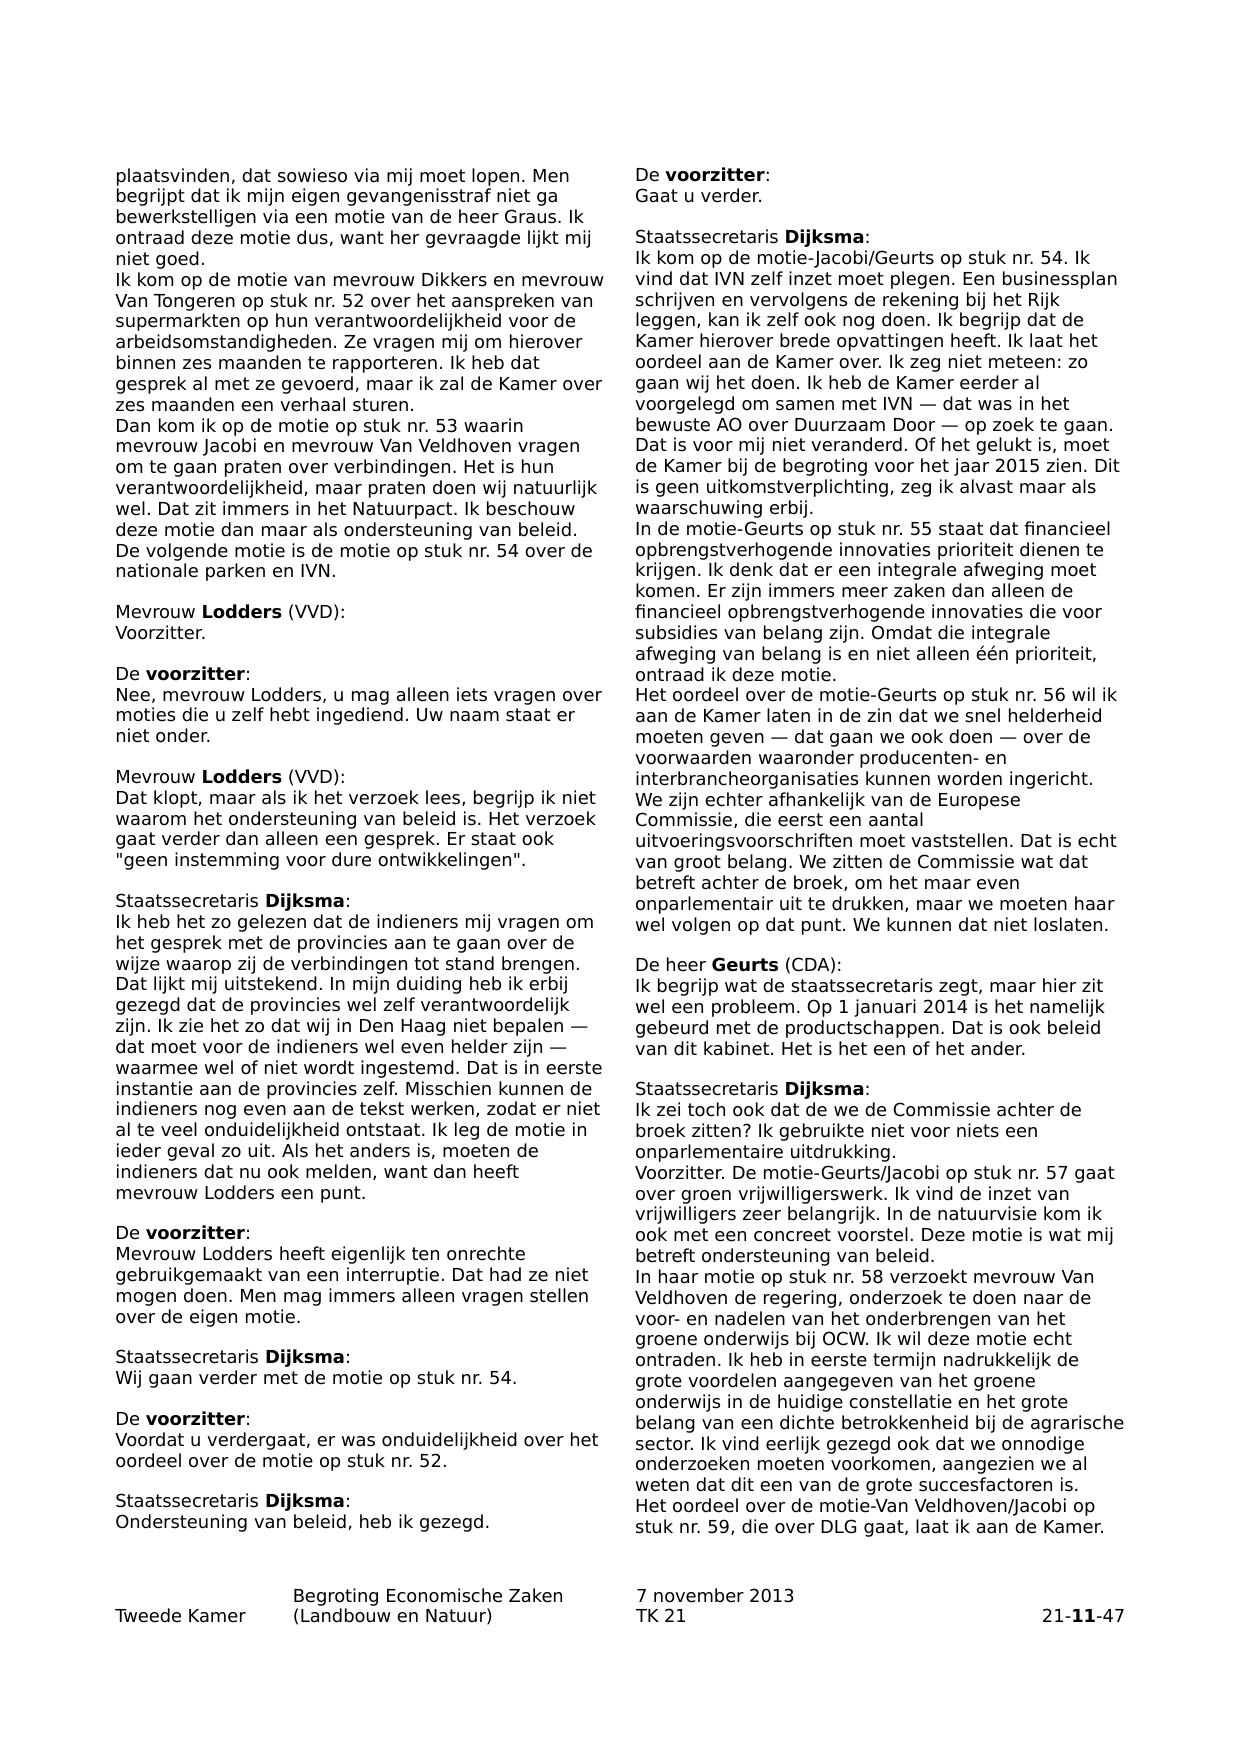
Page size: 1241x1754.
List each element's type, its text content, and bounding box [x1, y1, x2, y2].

text Voordat u verdergaat, er was onduidelijkheid over het oordeel over de motie op stuk nr. 52. [115, 1429, 605, 1471]
text Ik begrijp wat de staatssecretaris zegt, maar hier zit wel een probleem. Op 1 januari 2014 is het namelijk gebeurd met de productschappen. Dat is ook beleid van dit kabinet. Het is het een of het ander. [635, 976, 1125, 1059]
text Staatssecretaris Dijksma: [115, 1491, 605, 1512]
text Dat klopt, maar als ik het verzoek lees, begrijp ik niet waarom het ondersteuning van beleid is. Het verzoek gaat verder dan alleen een gesprek. Er staat ook "geen instemming voor dure ontwikkelingen". [115, 787, 605, 871]
text Staatssecretaris Dijksma: [635, 1079, 1125, 1100]
text De voorzitter: [635, 165, 1125, 186]
text Gaat u verder. [635, 186, 1125, 207]
text Staatssecretaris Dijksma: [115, 891, 605, 912]
text Dan kom ik op de motie op stuk nr. 53 waarin mevrouw Jacobi en mevrouw Van Veldhoven vragen om te gaan praten over verbindingen. Het is hun verantwoordelijkheid, maar praten doen wij natuurlijk wel. Dat zit immers in het Natuurpact. Ik beschouw deze motie dan maar als ondersteuning van beleid. [115, 415, 605, 540]
text Staatssecretaris Dijksma: [635, 227, 1125, 248]
text De heer Geurts (CDA): [635, 955, 1125, 976]
text Het oordeel over de motie-Van Veldhoven/Jacobi op stuk nr. 59, die over DLG gaat, laat ik aan de Kamer. [635, 1496, 1125, 1537]
text Mevrouw Lodders (VVD): [115, 767, 605, 787]
text Ik heb het zo gelezen dat de indieners mij vragen om het gesprek met de provincies aan te gaan over de wijze waarop zij de verbindingen tot stand brengen. Dat lijkt mij uitstekend. In mijn duiding heb ik erbij gezegd dat de provincies wel zelf verantwoordelijk zijn. Ik zie het zo dat wij in Den Haag niet bepalen — dat moet voor de indieners wel even helder zijn — waarmee wel of niet wordt ingestemd. Dat is in eerste instantie aan de provincies zelf. Misschien kunnen de indieners nog even aan de tekst werken, zodat er niet al te veel onduidelijkheid ontstaat. Ik leg de motie in ieder geval zo uit. Als het anders is, moeten de indieners dat nu ook melden, want dan heeft mevrouw Lodders een punt. [115, 912, 605, 1203]
text De volgende motie is de motie op stuk nr. 54 over de nationale parken en IVN. [115, 540, 605, 582]
text Ik kom op de motie van mevrouw Dikkers en mevrouw Van Tongeren op stuk nr. 52 over het aanspreken van supermarkten op hun verantwoordelijkheid voor de arbeidsomstandigheden. Ze vragen mij om hierover binnen zes maanden te rapporteren. Ik heb dat gesprek al met ze gevoerd, maar ik zal de Kamer over zes maanden een verhaal sturen. [115, 269, 605, 415]
text In de motie-Geurts op stuk nr. 55 staat dat financieel opbrengstverhogende innovaties prioriteit dienen te krijgen. Ik denk dat er een integrale afweging moet komen. Er zijn immers meer zaken dan alleen de financieel opbrengstverhogende innovaties die voor subsidies van belang zijn. Omdat die integrale afweging van belang is en niet alleen één prioriteit, ontraad ik deze motie. [635, 518, 1125, 685]
text Mevrouw Lodders (VVD): [115, 602, 605, 623]
text Nee, mevrouw Lodders, u mag alleen iets vragen over moties die u zelf hebt ingediend. Uw naam staat er niet onder. [115, 684, 605, 747]
text plaatsvinden, dat sowieso via mij moet lopen. Men begrijpt dat ik mijn eigen gevangenisstraf niet ga bewerkstelligen via een motie van de heer Graus. Ik ontraad deze motie dus, want her gevraagde lijkt mij niet goed. [115, 165, 605, 269]
text De voorzitter: [115, 1409, 605, 1429]
text Ik zei toch ook dat de we de Commissie achter de broek zitten? Ik gebruikte niet voor niets een onparlementaire uitdrukking. [635, 1100, 1125, 1162]
text Staatssecretaris Dijksma: [115, 1347, 605, 1368]
text Het oordeel over de motie-Geurts op stuk nr. 56 wil ik aan de Kamer laten in de zin dat we snel helderheid moeten geven — dat gaan we ook doen — over de voorwaarden waaronder producenten- en interbrancheorganisaties kunnen worden ingericht. We zijn echter afhankelijk van de Europese Commissie, die eerst een aantal uitvoeringsvoorschriften moet vaststellen. Dat is echt van groot belang. We zitten de Commissie wat dat betreft achter de broek, om het maar even onparlementair uit te drukken, maar we moeten haar wel volgen op dat punt. We kunnen dat niet loslaten. [635, 685, 1125, 935]
text In haar motie op stuk nr. 58 verzoekt mevrouw Van Veldhoven de regering, onderzoek te doen naar de voor- en nadelen van het onderbrengen van het groene onderwijs bij OCW. Ik wil deze motie echt ontraden. Ik heb in eerste termijn nadrukkelijk de grote voordelen aangegeven van het groene onderwijs in de huidige constellatie en het grote belang van een dichte betrokkenheid bij de agrarische sector. Ik vind eerlijk gezegd ook dat we onnodige onderzoeken moeten voorkomen, aangezien we al weten dat dit een van de grote succesfactoren is. [635, 1267, 1125, 1496]
text Voorzitter. [115, 623, 605, 643]
text Ondersteuning van beleid, heb ik gezegd. [115, 1512, 605, 1533]
text De voorzitter: [115, 1223, 605, 1244]
text Voorzitter. De motie-Geurts/Jacobi op stuk nr. 57 gaat over groen vrijwilligerswerk. Ik vind de inzet van vrijwilligers zeer belangrijk. In de natuurvisie kom ik ook met een concreet voorstel. Deze motie is wat mij betreft ondersteuning van beleid. [635, 1162, 1125, 1267]
text Ik kom op de motie-Jacobi/Geurts op stuk nr. 54. Ik vind dat IVN zelf inzet moet plegen. Een businessplan schrijven en vervolgens de rekening bij het Rijk leggen, kan ik zelf ook nog doen. Ik begrijp dat de Kamer hierover brede opvattingen heeft. Ik laat het oordeel aan de Kamer over. Ik zeg niet meteen: zo gaan wij het doen. Ik heb de Kamer eerder al voorgelegd om samen met IVN — dat was in het bewuste AO over Duurzaam Door — op zoek te gaan. Dat is voor mij niet veranderd. Of het gelukt is, moet de Kamer bij de begroting voor het jaar 2015 zien. Dit is geen uitkomstverplichting, zeg ik alvast maar als waarschuwing erbij. [635, 248, 1125, 518]
text De voorzitter: [115, 663, 605, 684]
text Wij gaan verder met de motie op stuk nr. 54. [115, 1368, 605, 1389]
text Mevrouw Lodders heeft eigenlijk ten onrechte gebruikgemaakt van een interruptie. Dat had ze niet mogen doen. Men mag immers alleen vragen stellen over de eigen motie. [115, 1244, 605, 1327]
